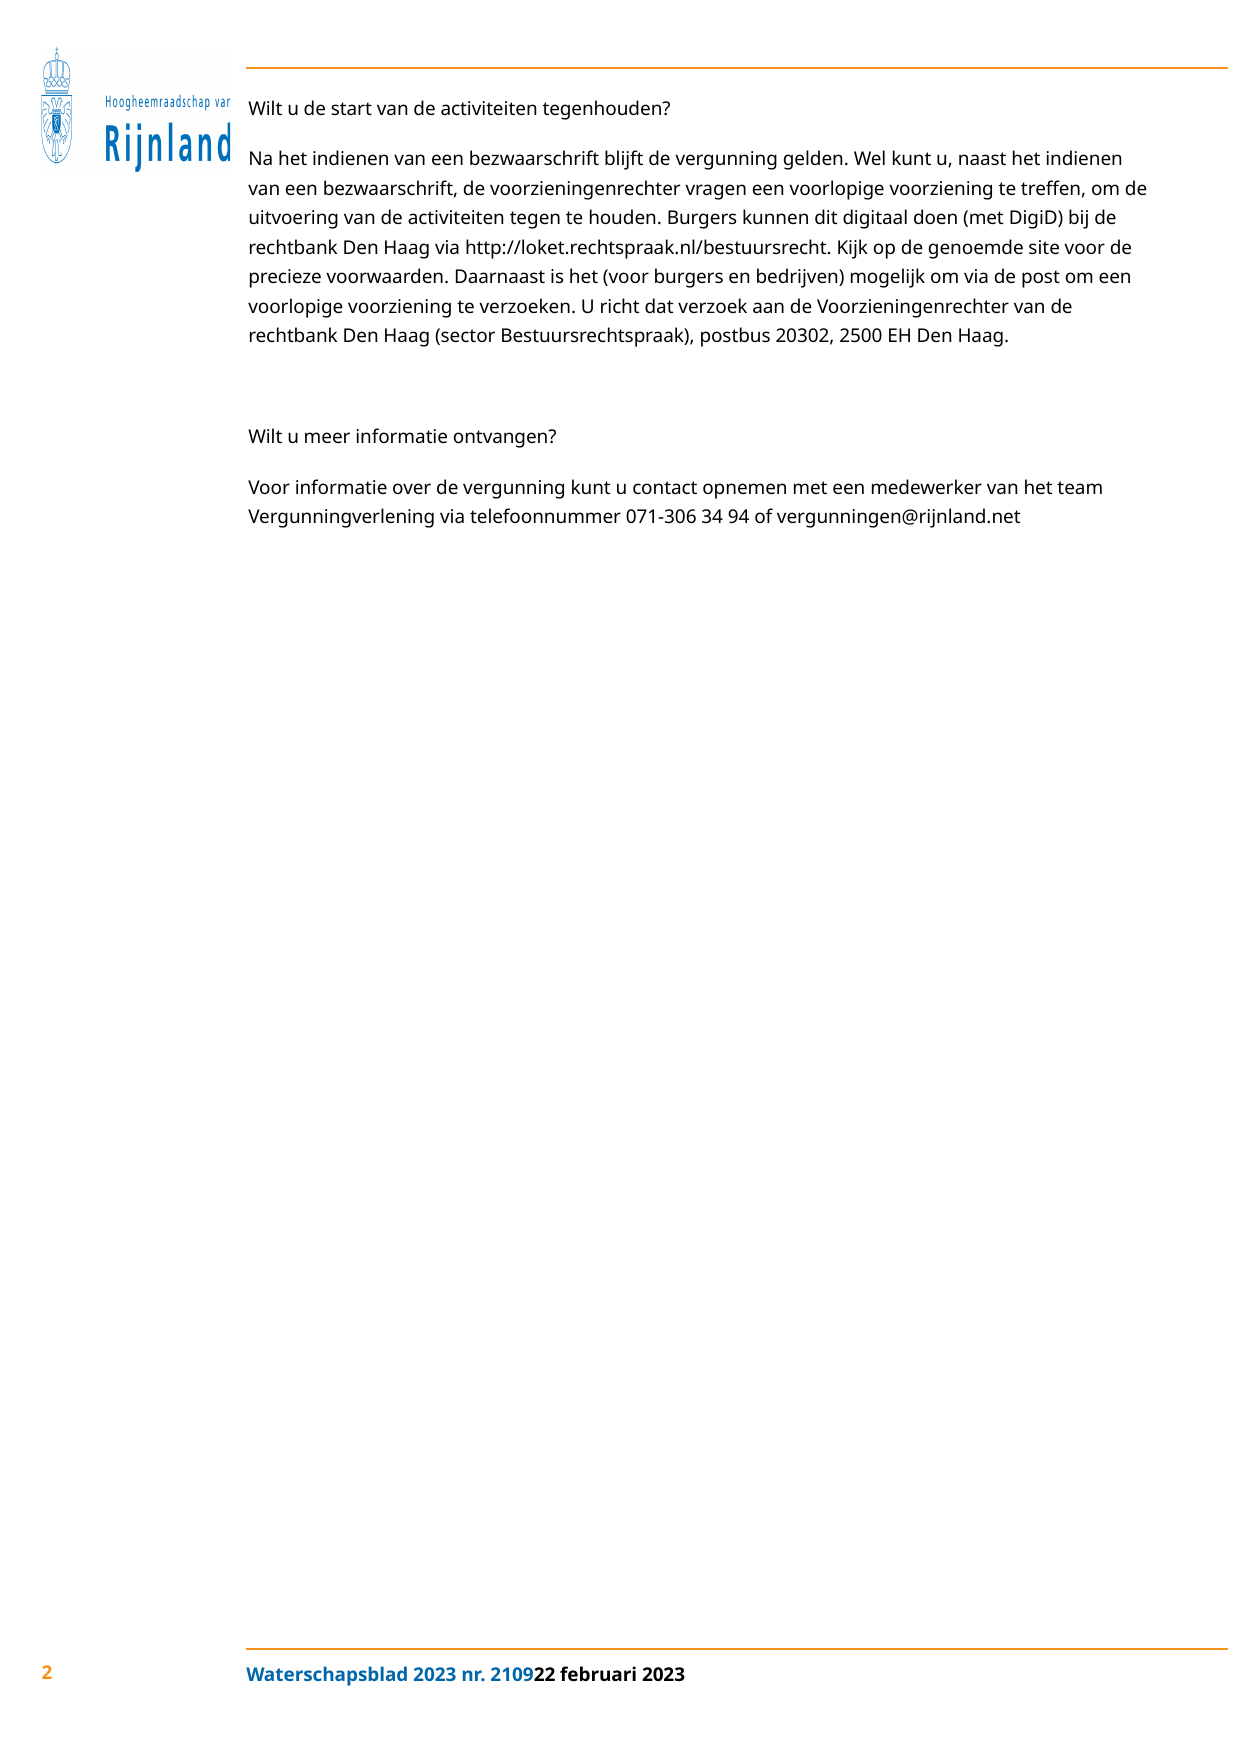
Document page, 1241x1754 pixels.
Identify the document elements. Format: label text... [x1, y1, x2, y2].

picture [41, 47, 231, 172]
text Wilt u meer informatie ontvangen? [248, 423, 1152, 449]
text Voor informatie over de vergunning kunt u contact opnemen met een medewerker van het team Vergunningverlening via telefoonnummer 071-306 34 94 of vergunningen@rijnland.net [248, 474, 1152, 529]
text Wilt u de start van de activiteiten tegenhouden? [248, 95, 1152, 121]
text Na het indienen van een bezwaarschrift blijft de vergunning gelden. Wel kunt u, naast het indienen van een bezwaarschrift, de voorzieningenrechter vragen een voorlopige voorziening te treffen, om de uitvoering van de activiteiten tegen te houden. Burgers kunnen dit digitaal doen (met DigiD) bij de rechtbank Den Haag via http://loket.rechtspraak.nl/bestuursrecht. Kijk op de genoemde site voor de precieze voorwaarden. Daarnaast is het (voor burgers en bedrijven) mogelijk om via de post om een voorlopige voorziening te verzoeken. U richt dat verzoek aan de Voorzieningenrechter van de rechtbank Den Haag (sector Bestuursrechtspraak), postbus 20302, 2500 EH Den Haag. [248, 145, 1152, 348]
